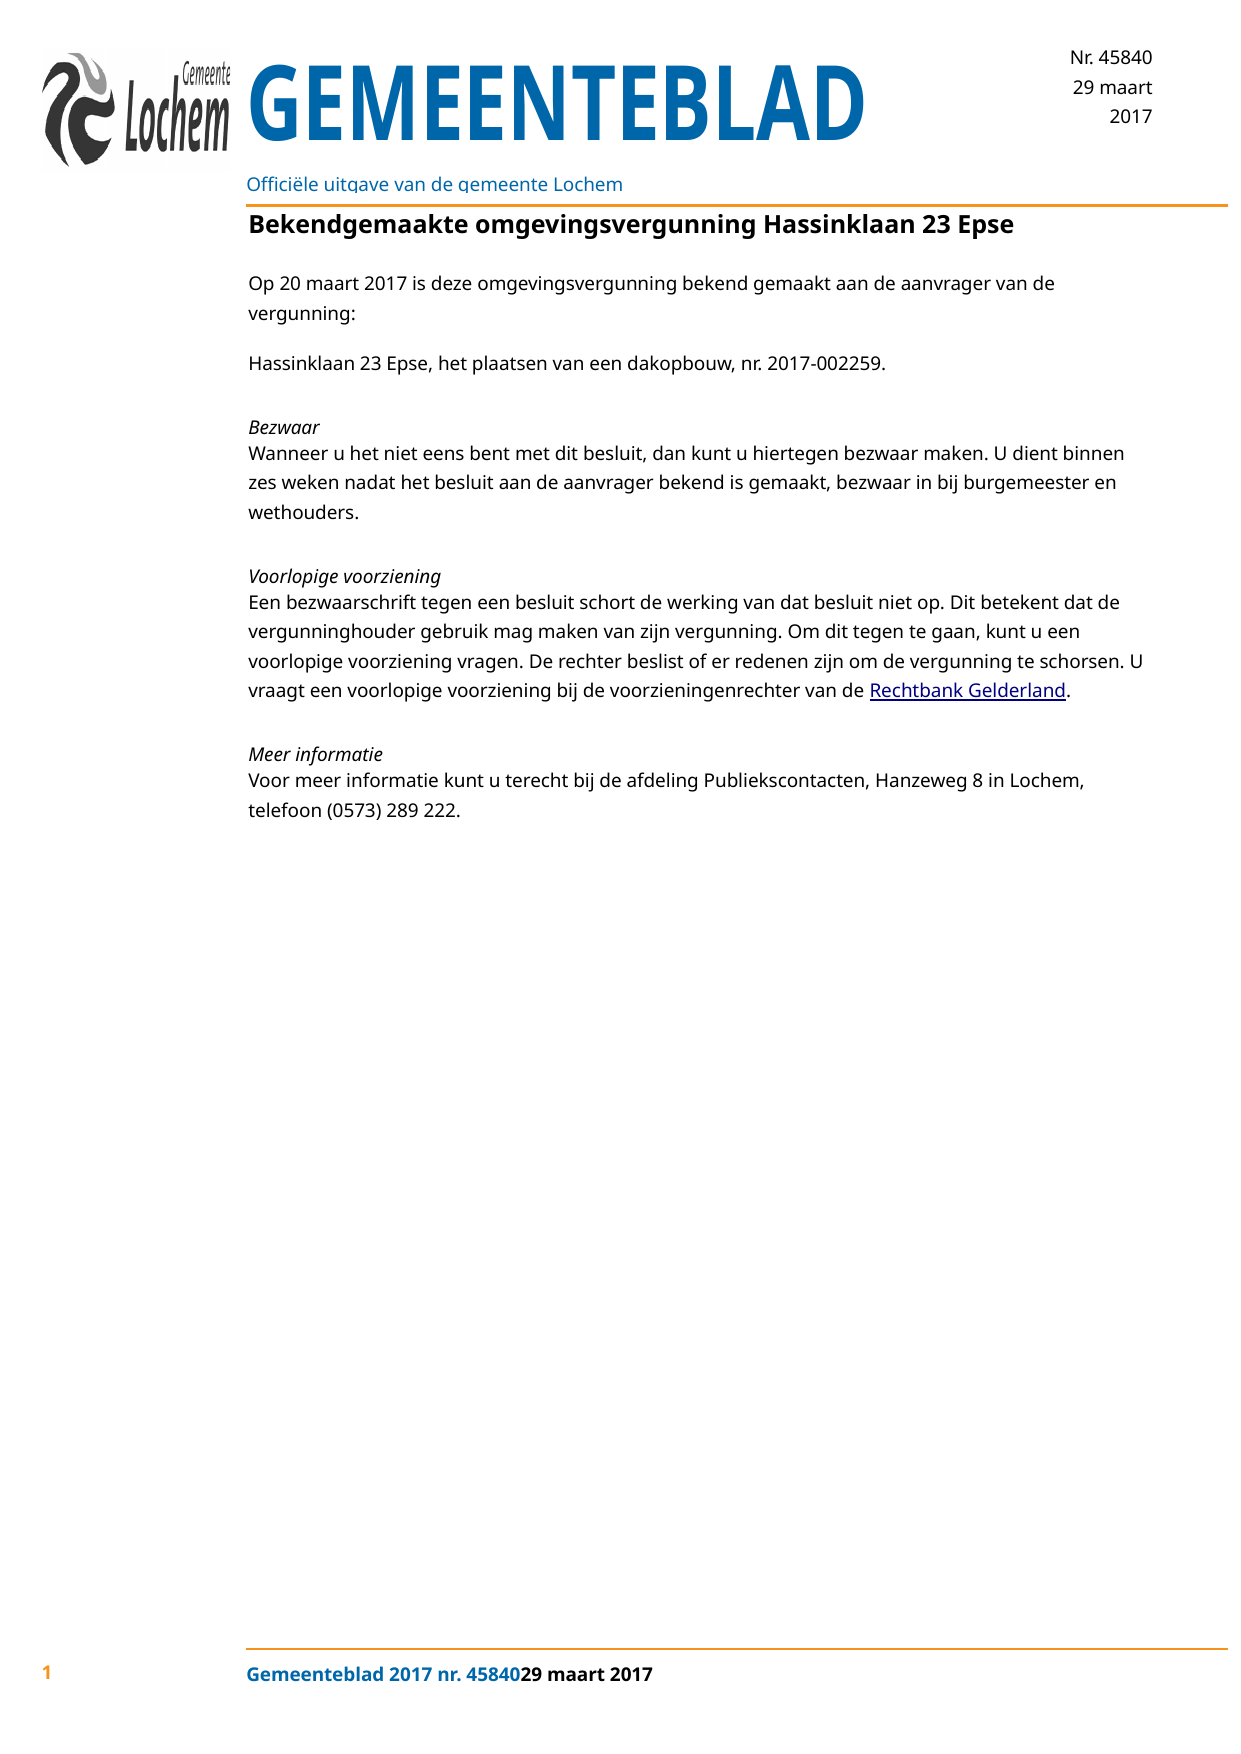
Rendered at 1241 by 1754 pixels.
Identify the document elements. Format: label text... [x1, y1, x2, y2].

picture [41, 47, 231, 172]
text Wanneer u het niet eens bent met dit besluit, dan kunt u hiertegen bezwaar maken. U dient binnen zes weken nadat het besluit aan de aanvrager bekend is gemaakt, bezwaar in bij burgemeester en wethouders. [248, 440, 1152, 525]
text Voorlopige voorziening [248, 563, 1152, 589]
text Bekendgemaakte omgevingsvergunning Hassinklaan 23 Epse [248, 207, 1152, 241]
text Op 20 maart 2017 is deze omgevingsvergunning bekend gemaakt aan de aanvrager van de vergunning: [248, 270, 1152, 326]
text Bezwaar [248, 414, 1152, 440]
text Meer informatie [248, 742, 1152, 767]
text Een bezwaarschrift tegen een besluit schort de werking van dat besluit niet op. Dit betekent dat de vergunninghouder gebruik mag maken van zijn vergunning. Om dit tegen te gaan, kunt u een voorlopige voorziening vragen. De rechter beslist of er redenen zijn om de vergunning te schorsen. U vraagt een voorlopige voorziening bij de voorzieningenrechter van de Rechtbank Gelderland. [248, 589, 1152, 703]
text Hassinklaan 23 Epse, het plaatsen van een dakopbouw, nr. 2017-002259. [248, 350, 1152, 376]
text Voor meer informatie kunt u terecht bij de afdeling Publiekscontacten, Hanzeweg 8 in Lochem, telefoon (0573) 289 222. [248, 767, 1152, 823]
